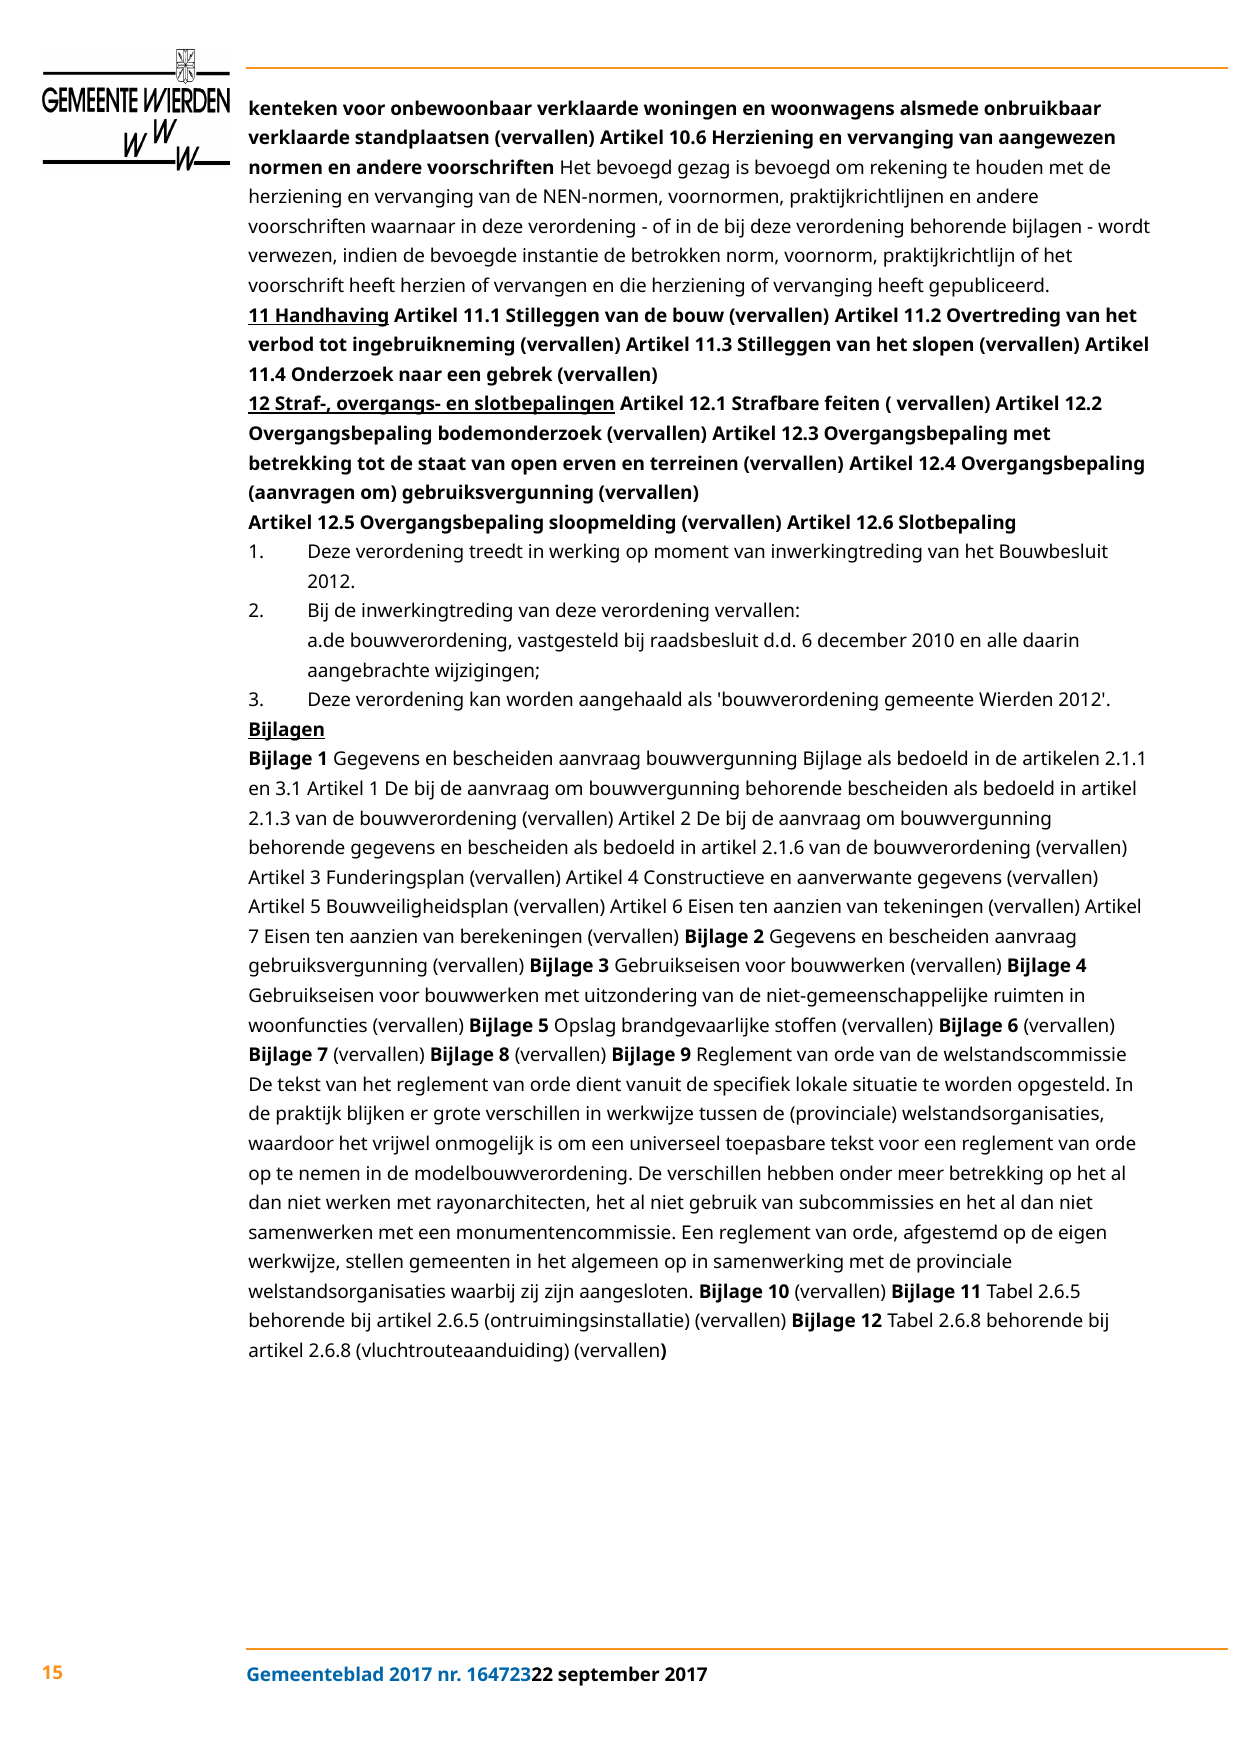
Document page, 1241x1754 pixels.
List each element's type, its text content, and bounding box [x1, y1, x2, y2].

list Deze verordening treedt in werking op moment van inwerkingtreding van het Bouwbesluit 2012. [248, 538, 1152, 594]
text 12 Straf-, overgangs- en slotbepalingen Artikel 12.1 Strafbare feiten ( vervallen) Artikel 12.2 Overgangsbepaling bodemonderzoek (vervallen) Artikel 12.3 Overgangsbepaling met betrekking tot de staat van open erven en terreinen (vervallen) Artikel 12.4 Overgangsbepaling (aanvragen om) gebruiksvergunning (vervallen) [248, 391, 1152, 505]
list Bij de inwerkingtreding van deze verordening vervallen: [248, 598, 1152, 623]
list Deze verordening kan worden aangehaald als 'bouwverordening gemeente Wierden 2012'. [248, 686, 1152, 712]
picture [41, 47, 231, 172]
text Bijlage 1 Gegevens en bescheiden aanvraag bouwvergunning Bijlage als bedoeld in de artikelen 2.1.1 en 3.1 Artikel 1 De bij de aanvraag om bouwvergunning behorende bescheiden als bedoeld in artikel 2.1.3 van de bouwverordening (vervallen) Artikel 2 De bij de aanvraag om bouwvergunning behorende gegevens en bescheiden als bedoeld in artikel 2.1.6 van de bouwverordening (vervallen) Artikel 3 Funderingsplan (vervallen) Artikel 4 Constructieve en aanverwante gegevens (vervallen) Artikel 5 Bouwveiligheidsplan (vervallen) Artikel 6 Eisen ten aanzien van tekeningen (vervallen) Artikel 7 Eisen ten aanzien van berekeningen (vervallen) Bijlage 2 Gegevens en bescheiden aanvraag gebruiksvergunning (vervallen) Bijlage 3 Gebruikseisen voor bouwwerken (vervallen) Bijlage 4 Gebruikseisen voor bouwwerken met uitzondering van de niet-gemeenschappelijke ruimten in woonfuncties (vervallen) Bijlage 5 Opslag brandgevaarlijke stoffen (vervallen) Bijlage 6 (vervallen) Bijlage 7 (vervallen) Bijlage 8 (vervallen) Bijlage 9 Reglement van orde van de welstandscommissie De tekst van het reglement van orde dient vanuit de specifiek lokale situatie te worden opgesteld. In de praktijk blijken er grote verschillen in werkwijze tussen de (provinciale) welstandsorganisaties, waardoor het vrijwel onmogelijk is om een universeel toepasbare tekst voor een reglement van orde op te nemen in de modelbouwverordening. De verschillen hebben onder meer betrekking op het al dan niet werken met rayonarchitecten, het al niet gebruik van subcommissies en het al dan niet samenwerken met een monumentencommissie. Een reglement van orde, afgestemd op de eigen werkwijze, stellen gemeenten in het algemeen op in samenwerking met de provinciale welstandsorganisaties waarbij zij zijn aangesloten. Bijlage 10 (vervallen) Bijlage 11 Tabel 2.6.5 behorende bij artikel 2.6.5 (ontruimingsinstallatie) (vervallen) Bijlage 12 Tabel 2.6.8 behorende bij artikel 2.6.8 (vluchtrouteaanduiding) (vervallen) [248, 746, 1152, 1363]
text kenteken voor onbewoonbaar verklaarde woningen en woonwagens alsmede onbruikbaar verklaarde standplaatsen (vervallen) Artikel 10.6 Herziening en vervanging van aangewezen normen en andere voorschriften Het bevoegd gezag is bevoegd om rekening te houden met de herziening en vervanging van de NEN-normen, voornormen, praktijkrichtlijnen en andere voorschriften waarnaar in deze verordening - of in de bij deze verordening behorende bijlagen - wordt verwezen, indien de bevoegde instantie de betrokken norm, voornorm, praktijkrichtlijn of het voorschrift heeft herzien of vervangen en die herziening of vervanging heeft gepubliceerd. [248, 95, 1152, 298]
text 11 Handhaving Artikel 11.1 Stilleggen van de bouw (vervallen) Artikel 11.2 Overtreding van het verbod tot ingebruikneming (vervallen) Artikel 11.3 Stilleggen van het slopen (vervallen) Artikel 11.4 Onderzoek naar een gebrek (vervallen) [248, 302, 1152, 387]
text Bijlagen [248, 716, 1152, 742]
text Artikel 12.5 Overgangsbepaling sloopmelding (vervallen) Artikel 12.6 Slotbepaling [248, 509, 1152, 535]
list a.de bouwverordening, vastgesteld bij raadsbesluit d.d. 6 december 2010 en alle daarin aangebrachte wijzigingen; [248, 627, 1152, 683]
